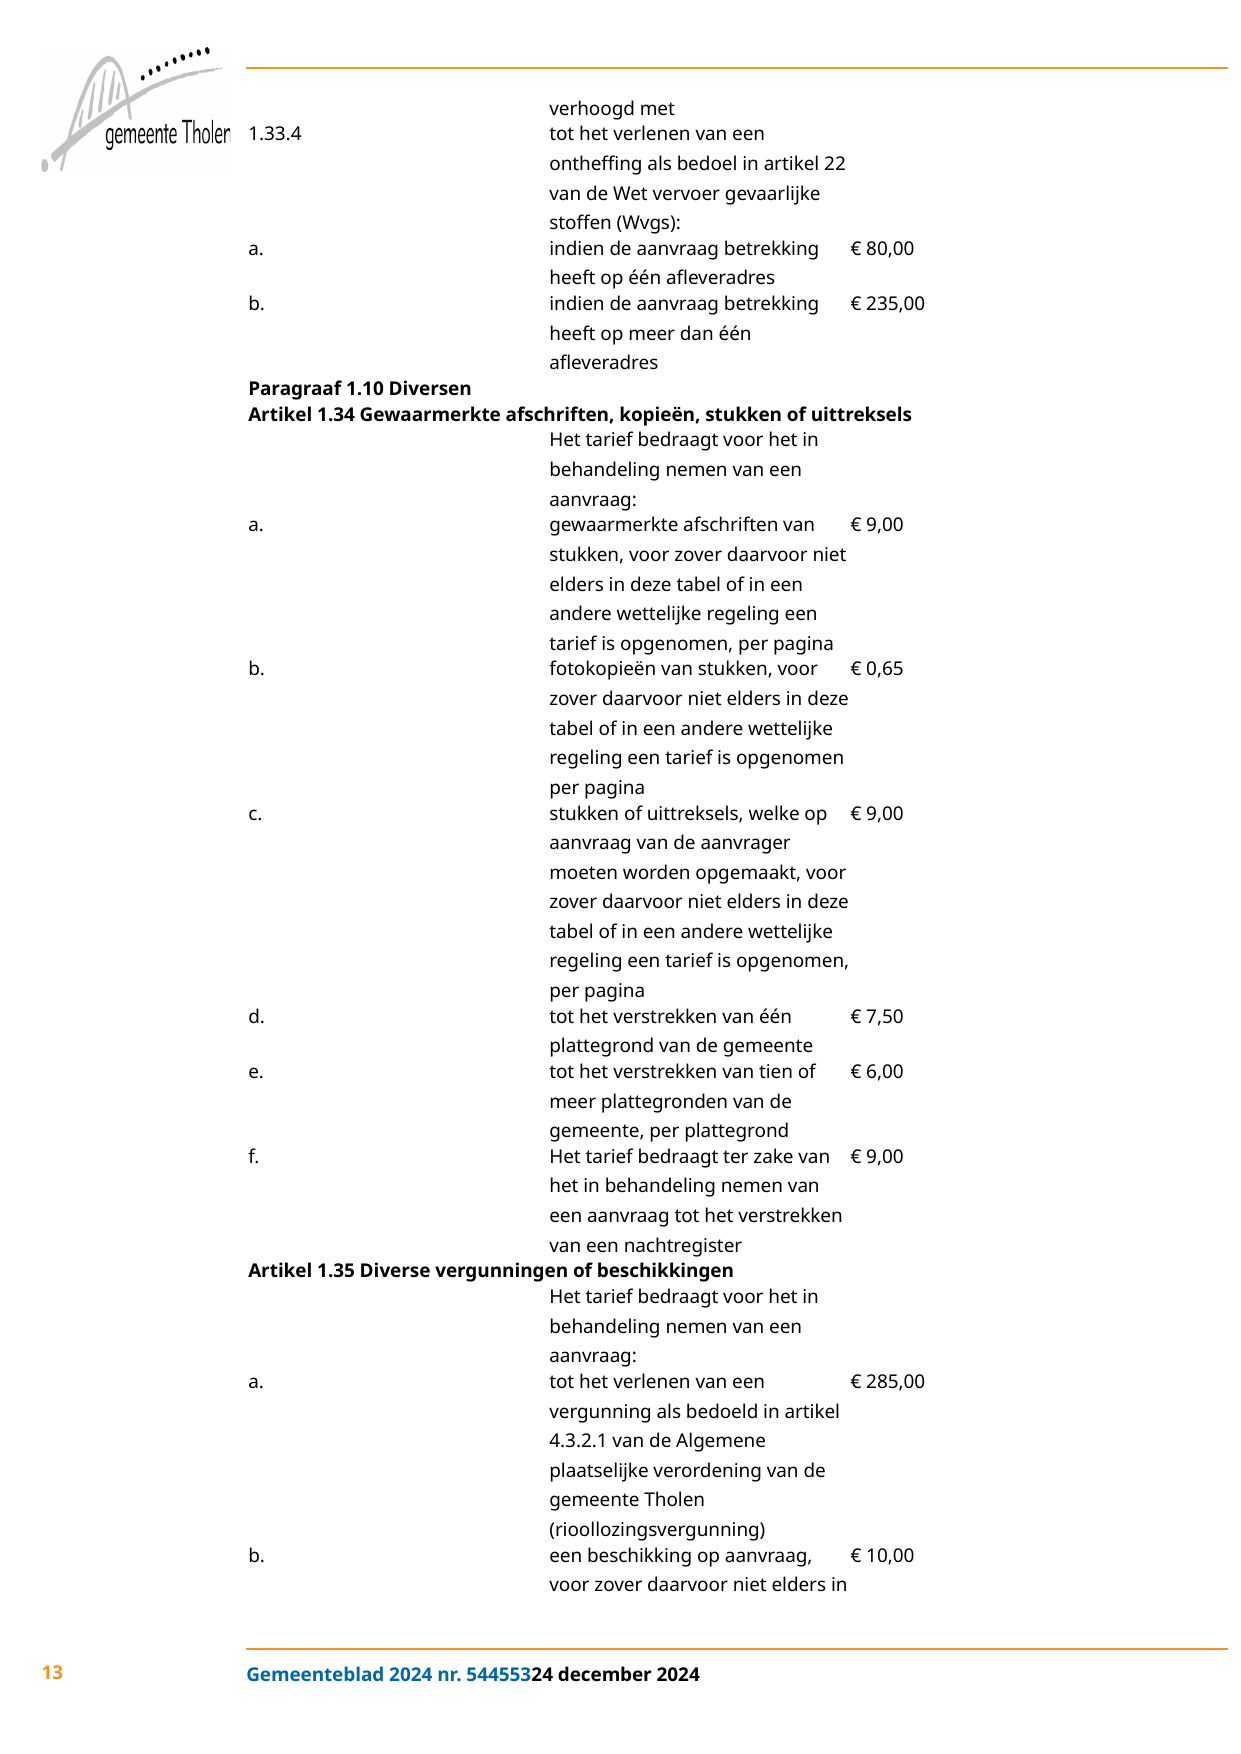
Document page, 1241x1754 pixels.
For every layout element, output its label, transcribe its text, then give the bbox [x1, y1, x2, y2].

table_cell [850, 95, 1152, 121]
table_cell Het tarief bedraagt voor het in behandeling nemen van een aanvraag: [549, 427, 850, 512]
table_cell 1.33.4 [248, 121, 549, 235]
table_cell [850, 1283, 1152, 1368]
table_cell € 6,00 [850, 1058, 1152, 1143]
table_cell € 10,00 [850, 1542, 1152, 1597]
table_cell b. [248, 1542, 549, 1597]
table_cell [248, 95, 549, 121]
table_cell € 0,65 [850, 656, 1152, 800]
table_cell c. [248, 800, 549, 1003]
table_cell gewaarmerkte afschriften van stukken, voor zover daarvoor niet elders in deze tabel of in een andere wettelijke regeling een tarief is opgenomen, per pagina [549, 512, 850, 656]
table_cell a. [248, 512, 549, 656]
table_cell € 7,50 [850, 1003, 1152, 1058]
table_cell € 285,00 [850, 1368, 1152, 1542]
table_cell tot het verlenen van een vergunning als bedoeld in artikel 4.3.2.1 van de Algemene plaatselijke verordening van de gemeente Tholen (rioollozingsvergunning) [549, 1368, 850, 1542]
table_cell stukken of uittreksels, welke op aanvraag van de aanvrager moeten worden opgemaakt, voor zover daarvoor niet elders in deze tabel of in een andere wettelijke regeling een tarief is opgenomen, per pagina [549, 800, 850, 1003]
table_cell d. [248, 1003, 549, 1058]
table_cell a. [248, 235, 549, 290]
table_cell Artikel 1.34 Gewaarmerkte afschriften, kopieën, stukken of uittreksels [248, 401, 1152, 427]
table_cell Paragraaf 1.10 Diversen [248, 375, 1152, 401]
table_cell e. [248, 1058, 549, 1143]
table_cell [850, 427, 1152, 512]
table_cell Het tarief bedraagt voor het in behandeling nemen van een aanvraag: [549, 1283, 850, 1368]
table_cell a. [248, 1368, 549, 1542]
table_cell b. [248, 656, 549, 800]
table_cell € 80,00 [850, 235, 1152, 290]
table_cell tot het verstrekken van tien of meer plattegronden van de gemeente, per plattegrond [549, 1058, 850, 1143]
table_cell [850, 121, 1152, 235]
table_cell Het tarief bedraagt ter zake van het in behandeling nemen van een aanvraag tot het verstrekken van een nachtregister [549, 1143, 850, 1258]
table_cell tot het verlenen van een ontheffing als bedoel in artikel 22 van de Wet vervoer gevaarlijke stoffen (Wvgs): [549, 121, 850, 235]
table_cell tot het verstrekken van één plattegrond van de gemeente [549, 1003, 850, 1058]
table_cell [248, 1283, 549, 1368]
table_cell € 235,00 [850, 290, 1152, 375]
table_cell b. [248, 290, 549, 375]
table_cell fotokopieën van stukken, voor zover daarvoor niet elders in deze tabel of in een andere wettelijke regeling een tarief is opgenomen per pagina [549, 656, 850, 800]
table_cell € 9,00 [850, 1143, 1152, 1258]
table_cell een beschikking op aanvraag, voor zover daarvoor niet elders in [549, 1542, 850, 1597]
table_cell indien de aanvraag betrekking heeft op één afleveradres [549, 235, 850, 290]
table_cell [248, 427, 549, 512]
table_cell f. [248, 1143, 549, 1258]
table_cell verhoogd met [549, 95, 850, 121]
table_cell Artikel 1.35 Diverse vergunningen of beschikkingen [248, 1258, 1152, 1283]
picture [41, 47, 231, 172]
table_cell indien de aanvraag betrekking heeft op meer dan één afleveradres [549, 290, 850, 375]
table_cell € 9,00 [850, 512, 1152, 656]
table_cell € 9,00 [850, 800, 1152, 1003]
